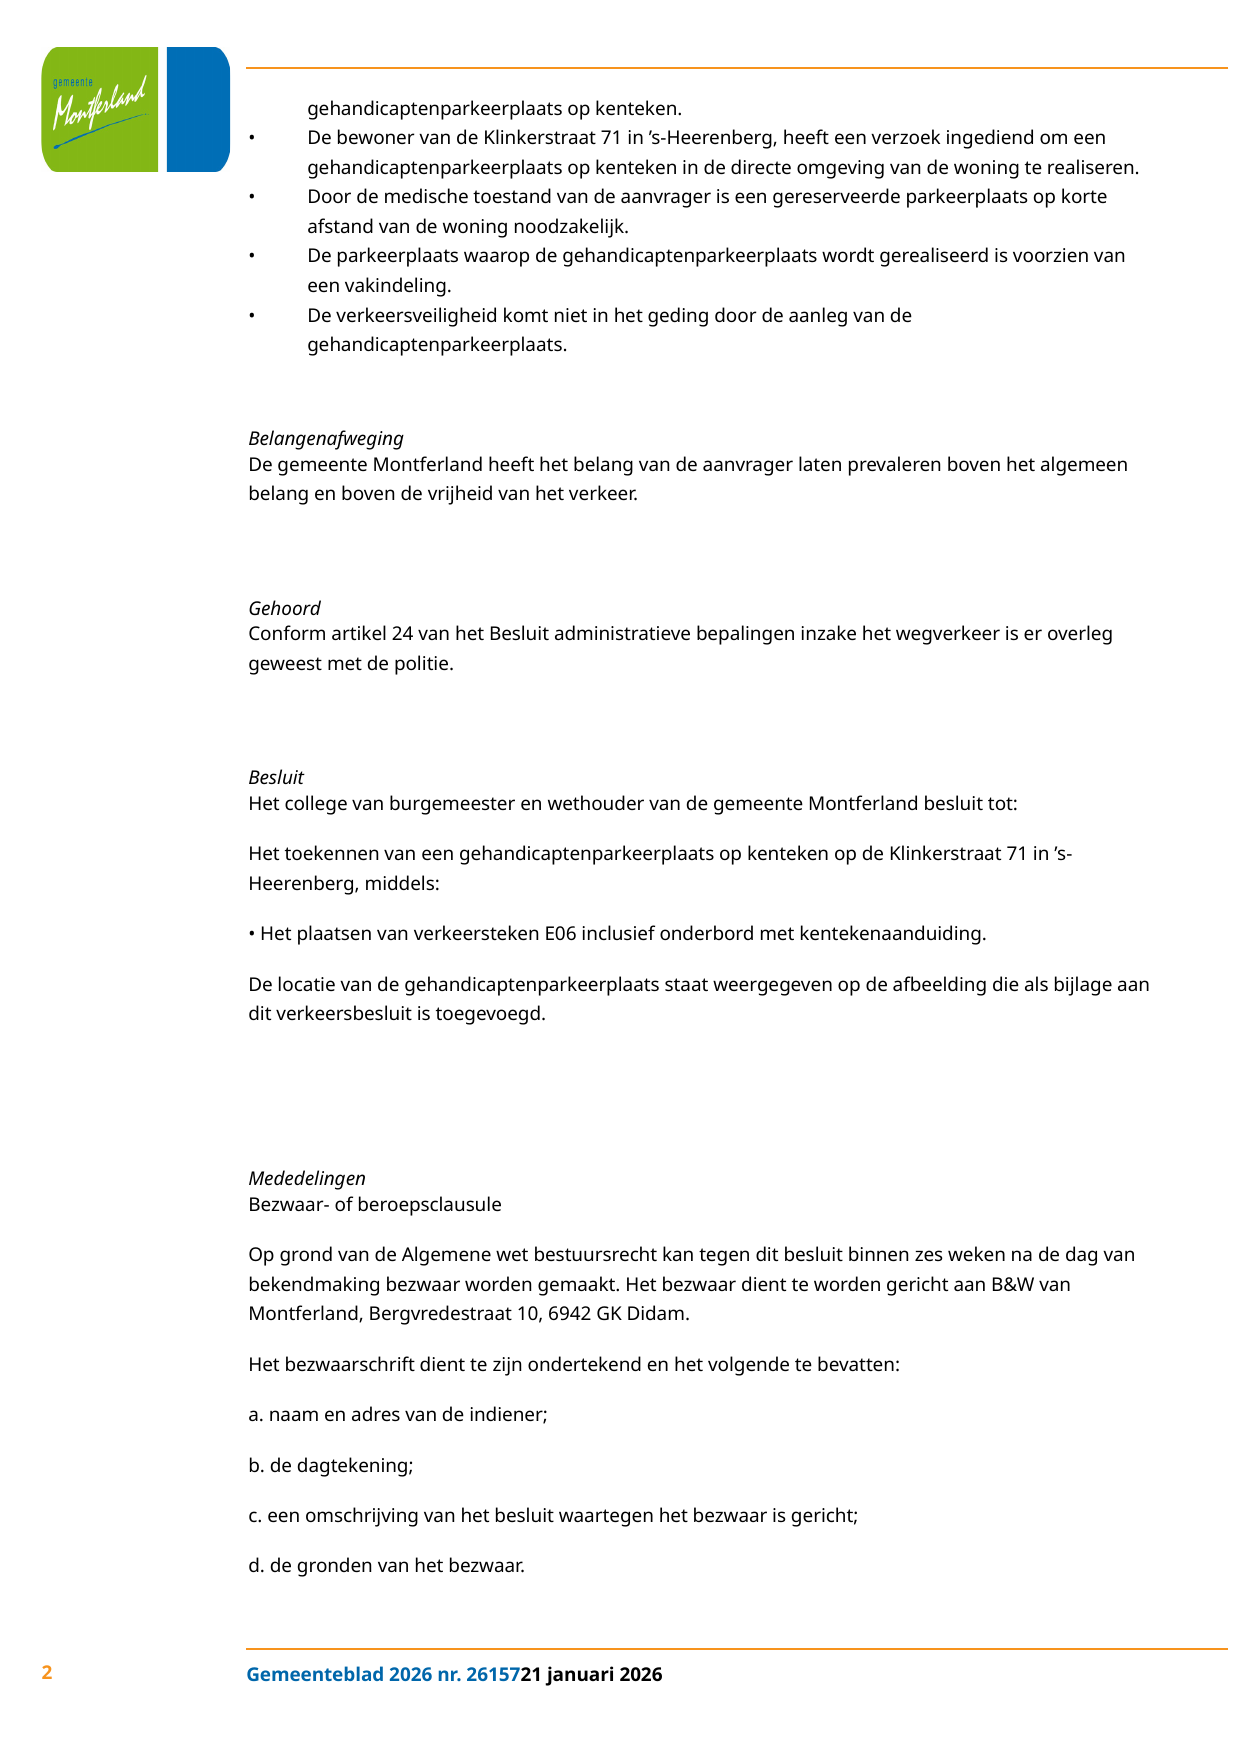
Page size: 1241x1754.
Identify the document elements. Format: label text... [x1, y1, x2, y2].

text d. de gronden van het bezwaar. [248, 1553, 1152, 1578]
text • Het plaatsen van verkeersteken E06 inclusief onderbord met kentekenaanduiding. [248, 921, 1152, 946]
text De gemeente Montferland heeft het belang van de aanvrager laten prevaleren boven het algemeen belang en boven de vrijheid van het verkeer. [248, 451, 1152, 506]
text Het college van burgemeester en wethouder van de gemeente Montferland besluit tot: [248, 790, 1152, 816]
text b. de dagtekening; [248, 1452, 1152, 1478]
picture [41, 47, 231, 172]
text Op grond van de Algemene wet bestuursrecht kan tegen dit besluit binnen zes weken na de dag van bekendmaking bezwaar worden gemaakt. Het bezwaar dient te worden gericht aan B&W van Montferland, Bergvredestraat 10, 6942 GK Didam. [248, 1241, 1152, 1326]
text Besluit [248, 764, 1152, 790]
list Door de medische toestand van de aanvrager is een gereserveerde parkeerplaats op korte afstand van de woning noodzakelijk. [248, 183, 1152, 239]
text Het bezwaarschrift dient te zijn ondertekend en het volgende te bevatten: [248, 1351, 1152, 1377]
list De bewoner van de Klinkerstraat 71 in ’s-Heerenberg, heeft een verzoek ingediend om een gehandicaptenparkeerplaats op kenteken in de directe omgeving van de woning te realiseren. [248, 124, 1152, 180]
text c. een omschrijving van het besluit waartegen het bezwaar is gericht; [248, 1502, 1152, 1528]
text Het toekennen van een gehandicaptenparkeerplaats op kenteken op de Klinkerstraat 71 in ’s-Heerenberg, middels: [248, 841, 1152, 896]
text Belangenafweging [248, 425, 1152, 451]
list gehandicaptenparkeerplaats op kenteken. [248, 95, 1152, 121]
text Conform artikel 24 van het Besluit administratieve bepalingen inzake het wegverkeer is er overleg geweest met de politie. [248, 620, 1152, 676]
text Bezwaar- of beroepsclausule [248, 1191, 1152, 1217]
text Mededelingen [248, 1165, 1152, 1191]
list De parkeerplaats waarop de gehandicaptenparkeerplaats wordt gerealiseerd is voorzien van een vakindeling. [248, 243, 1152, 298]
list De verkeersveiligheid komt niet in het geding door de aanleg van de gehandicaptenparkeerplaats. [248, 302, 1152, 357]
text a. naam en adres van de indiener; [248, 1401, 1152, 1427]
text Gehoord [248, 595, 1152, 620]
text De locatie van de gehandicaptenparkeerplaats staat weergegeven op de afbeelding die als bijlage aan dit verkeersbesluit is toegevoegd. [248, 971, 1152, 1026]
